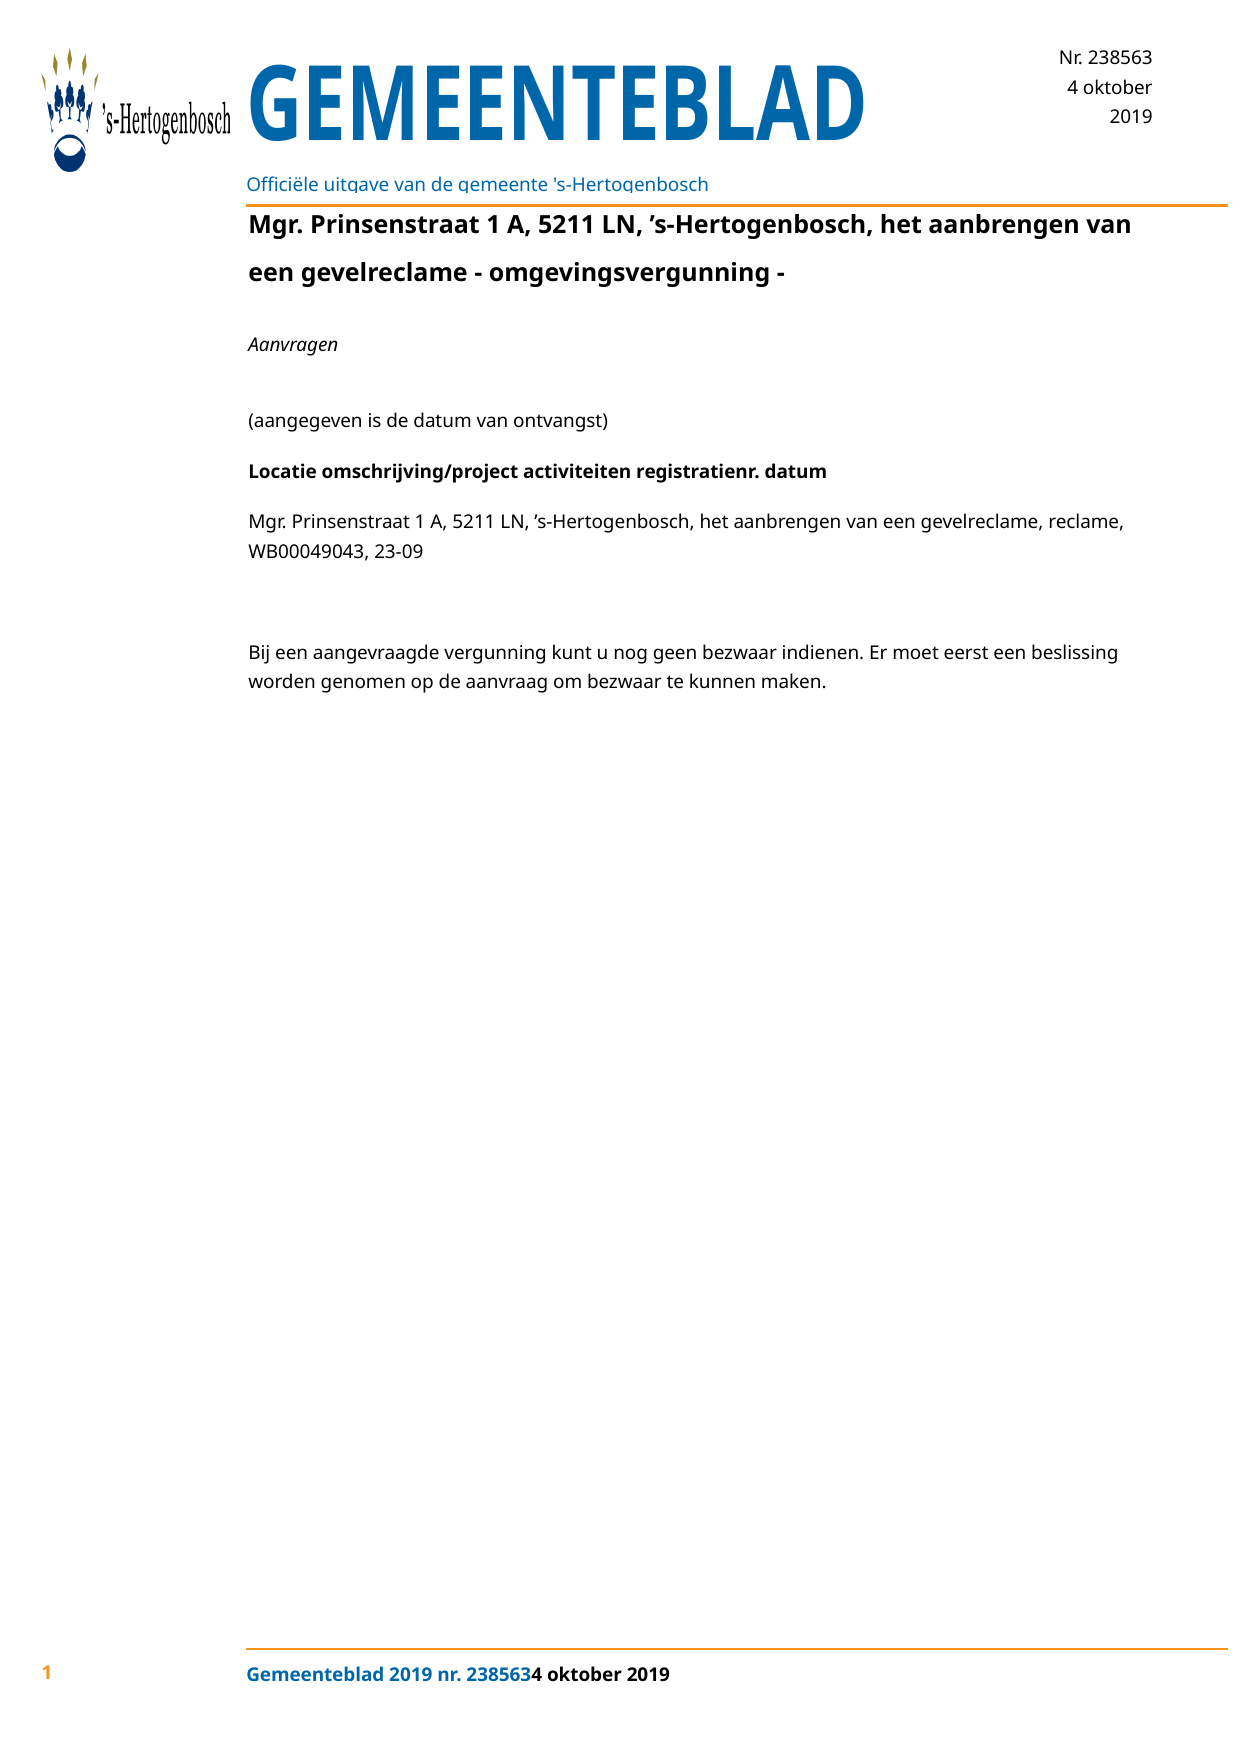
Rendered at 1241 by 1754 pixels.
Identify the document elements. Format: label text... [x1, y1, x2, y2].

text Mgr. Prinsenstraat 1 A, 5211 LN, ’s-Hertogenbosch, het aanbrengen van een gevelreclame, reclame, WB00049043, 23-09 [248, 508, 1152, 564]
text (aangegeven is de datum van ontvangst) [248, 408, 1152, 433]
text Aanvragen [248, 331, 1152, 357]
text Mgr. Prinsenstraat 1 A, 5211 LN, ’s-Hertogenbosch, het aanbrengen van een gevelreclame - omgevingsvergunning - [248, 207, 1152, 288]
text Bij een aangevraagde vergunning kunt u nog geen bezwaar indienen. Er moet eerst een beslissing worden genomen op de aanvraag om bezwaar te kunnen maken. [248, 639, 1152, 694]
text Locatie omschrijving/project activiteiten registratienr. datum [248, 458, 1152, 484]
picture [41, 47, 231, 172]
